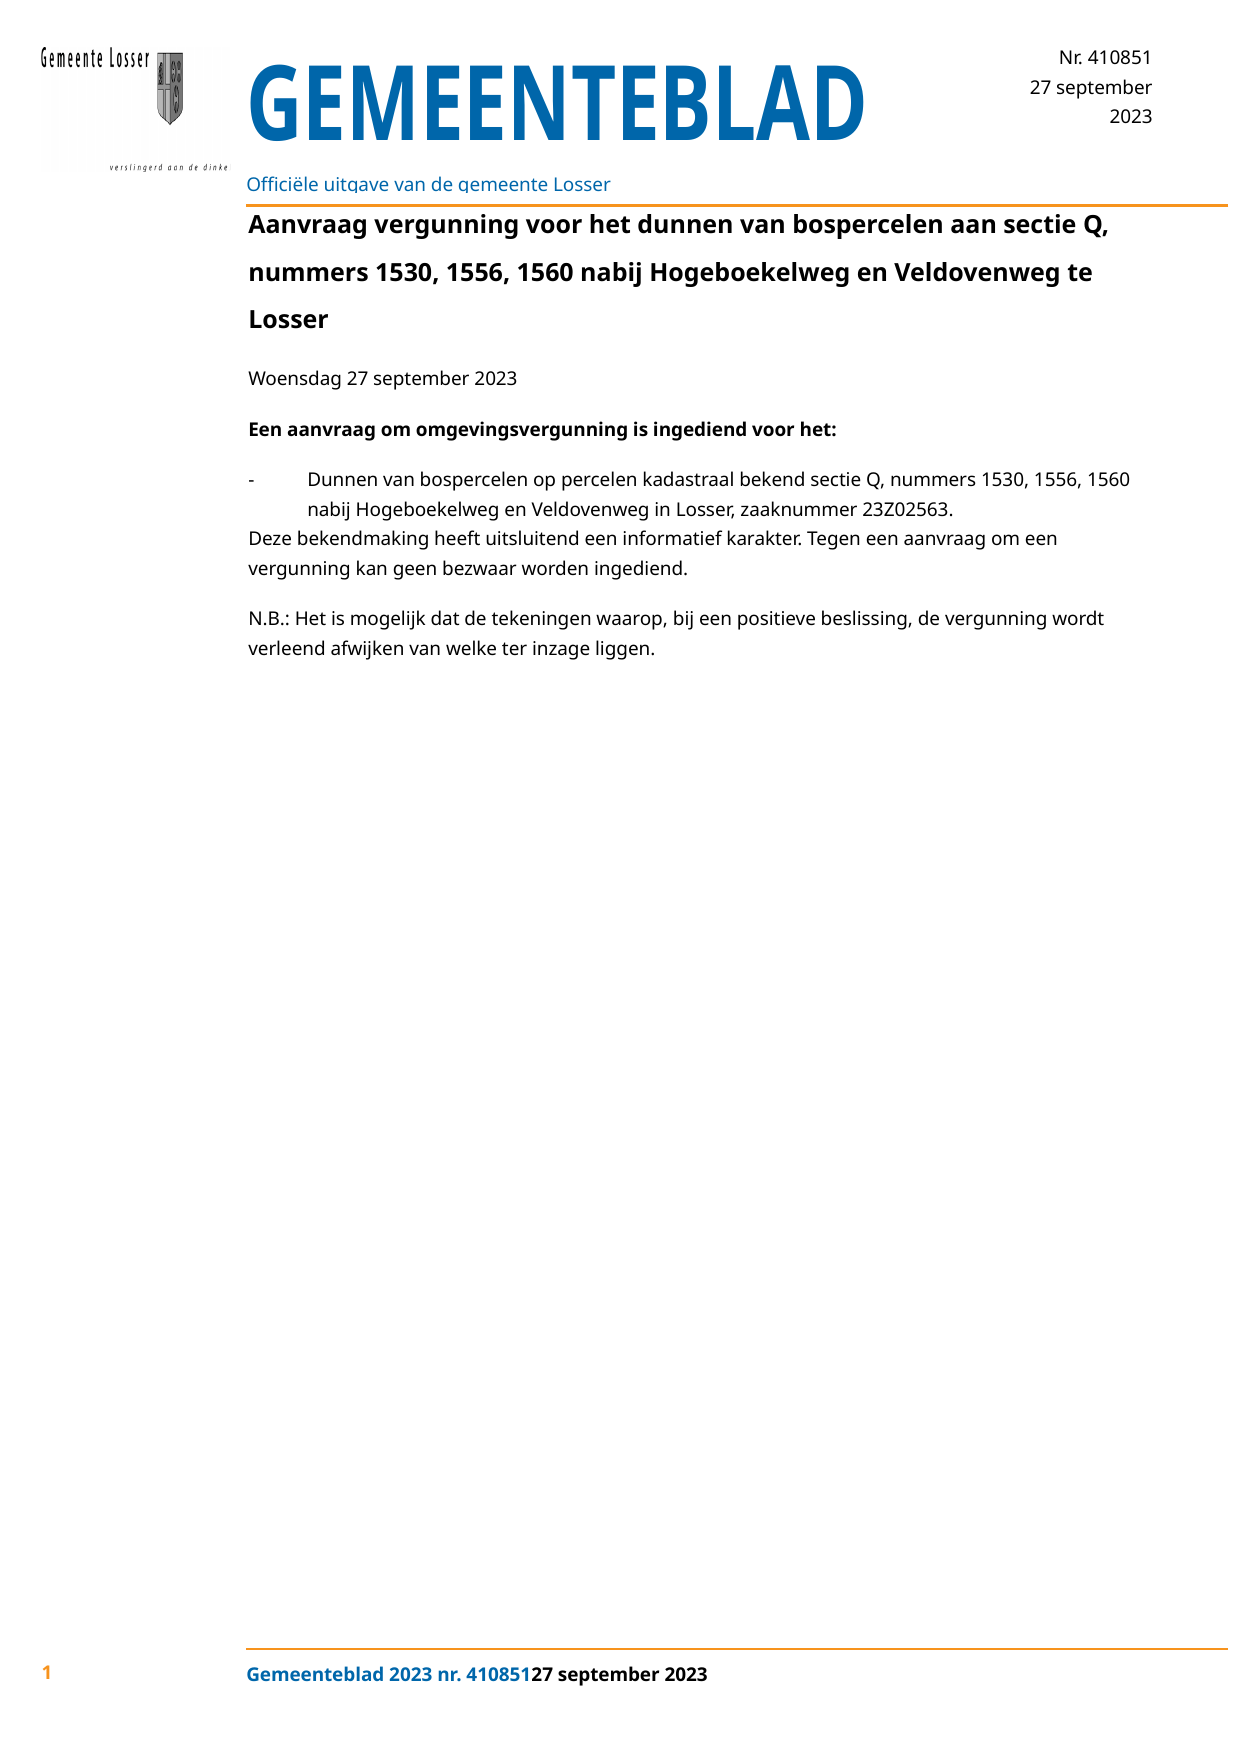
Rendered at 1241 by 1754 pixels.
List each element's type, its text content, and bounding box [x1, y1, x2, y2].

list Dunnen van bospercelen op percelen kadastraal bekend sectie Q, nummers 1530, 1556, 1560 nabij Hogeboekelweg en Veldovenweg in Losser, zaaknummer 23Z02563. [248, 466, 1152, 522]
picture [41, 47, 231, 172]
text Woensdag 27 september 2023 [248, 366, 1152, 391]
text Deze bekendmaking heeft uitsluitend een informatief karakter. Tegen een aanvraag om een vergunning kan geen bezwaar worden ingediend. [248, 526, 1152, 581]
text N.B.: Het is mogelijk dat de tekeningen waarop, bij een positieve beslissing, de vergunning wordt verleend afwijken van welke ter inzage liggen. [248, 606, 1152, 661]
text Een aanvraag om omgevingsvergunning is ingediend voor het: [248, 416, 1152, 442]
text Aanvraag vergunning voor het dunnen van bospercelen aan sectie Q, nummers 1530, 1556, 1560 nabij Hogeboekelweg en Veldovenweg te Losser [248, 207, 1152, 336]
